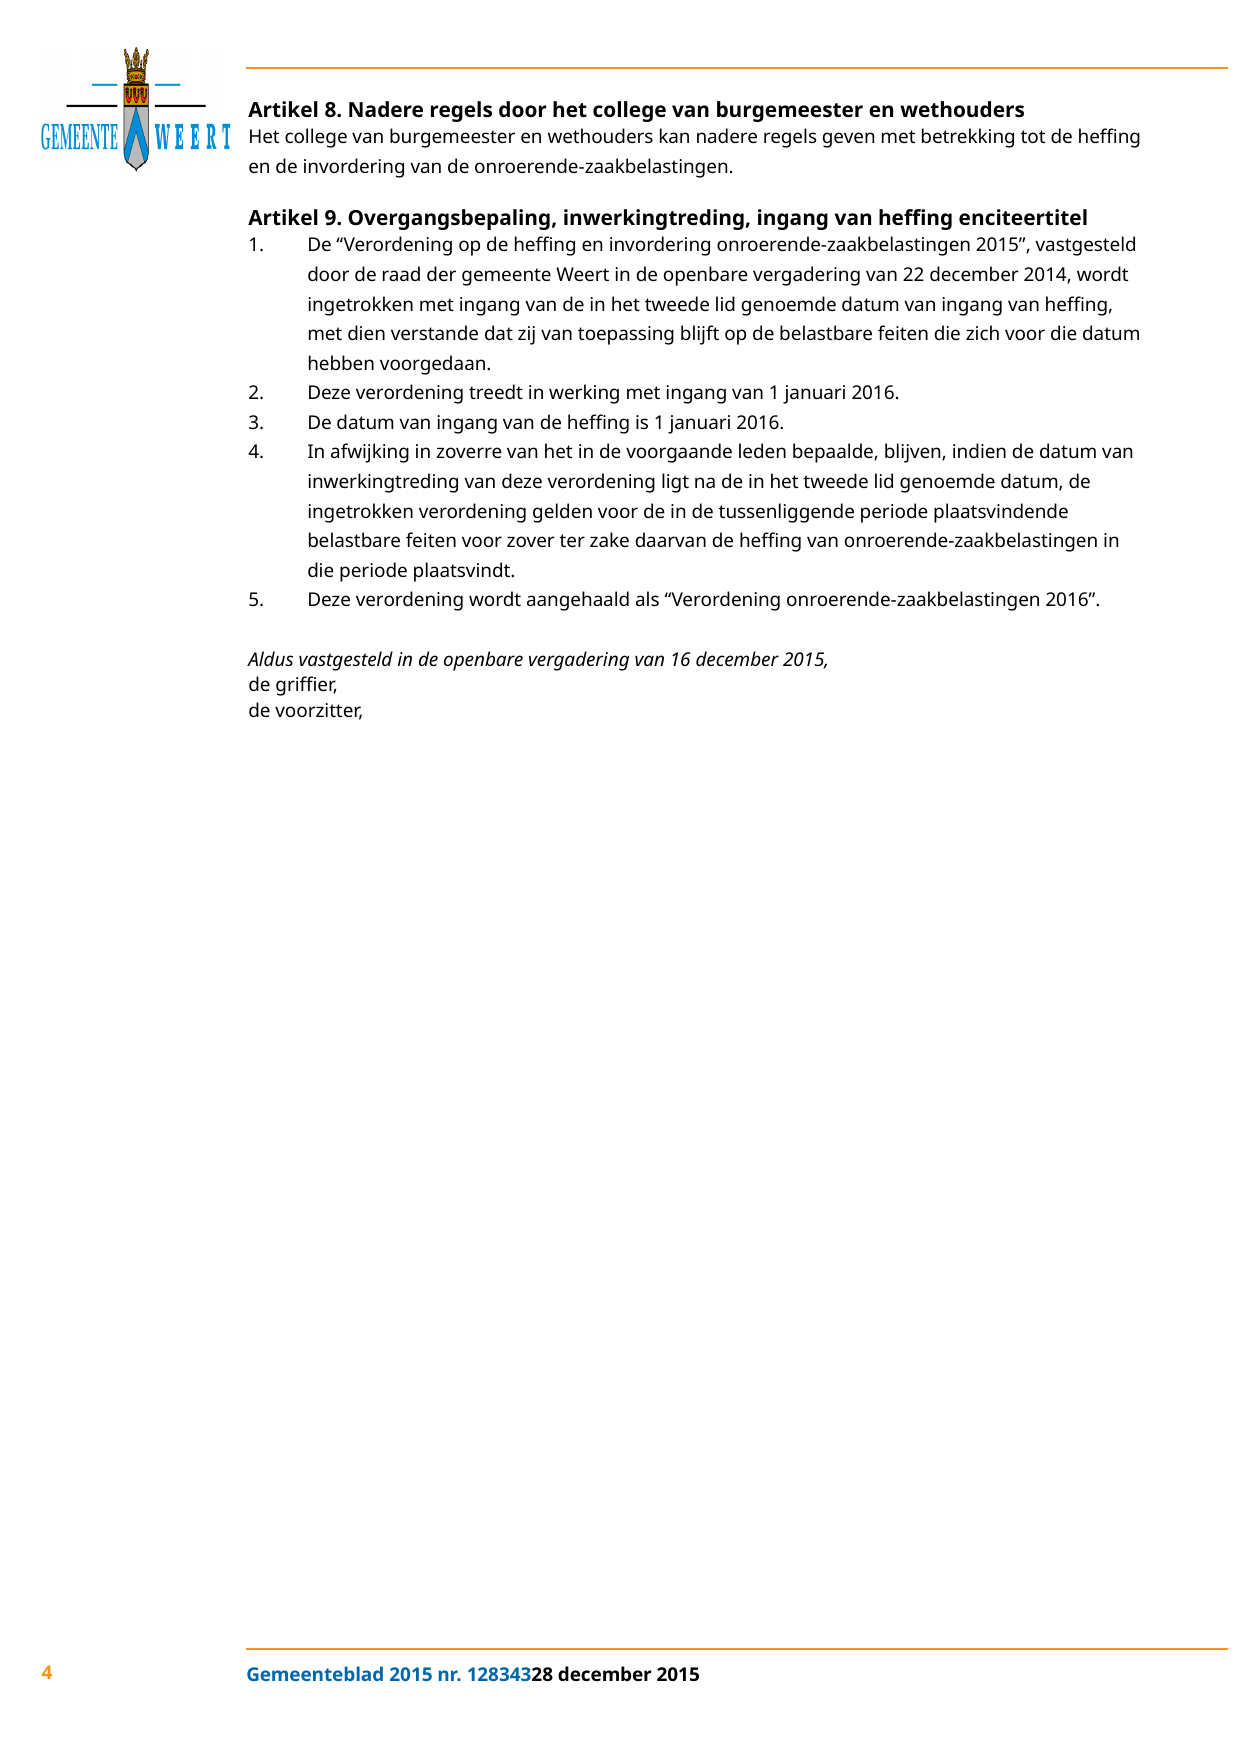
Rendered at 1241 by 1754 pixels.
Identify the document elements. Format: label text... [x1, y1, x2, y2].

list In afwijking in zoverre van het in de voorgaande leden bepaalde, blijven, indien de datum van inwerkingtreding van deze verordening ligt na de in het tweede lid genoemde datum, de ingetrokken verordening gelden voor de in de tussenliggende periode plaatsvindende belastbare feiten voor zover ter zake daarvan de heffing van onroerende-zaakbelastingen in die periode plaatsvindt. [248, 439, 1152, 583]
picture [41, 47, 231, 172]
list De datum van ingang van de heffing is 1 januari 2016. [248, 409, 1152, 435]
text Aldus vastgesteld in de openbare vergadering van 16 december 2015, [248, 646, 1152, 672]
list Deze verordening wordt aangehaald als “Verordening onroerende-zaakbelastingen 2016”. [248, 587, 1152, 612]
list De “Verordening op de heffing en invordering onroerende-zaakbelastingen 2015”, vastgesteld door de raad der gemeente Weert in de openbare vergadering van 22 december 2014, wordt ingetrokken met ingang van de in het tweede lid genoemde datum van ingang van heffing, met dien verstande dat zij van toepassing blijft op de belastbare feiten die zich voor die datum hebben voorgedaan. [248, 232, 1152, 376]
text Artikel 8. Nadere regels door het college van burgemeester en wethouders [248, 95, 1152, 123]
list Deze verordening treedt in werking met ingang van 1 januari 2016. [248, 379, 1152, 405]
text Artikel 9. Overgangsbepaling, inwerkingtreding, ingang van heffing enciteertitel [248, 203, 1152, 232]
text de voorzitter, [248, 697, 1152, 723]
text de griffier, [248, 672, 1152, 697]
text Het college van burgemeester en wethouders kan nadere regels geven met betrekking tot de heffing en de invordering van de onroerende-zaakbelastingen. [248, 123, 1152, 178]
